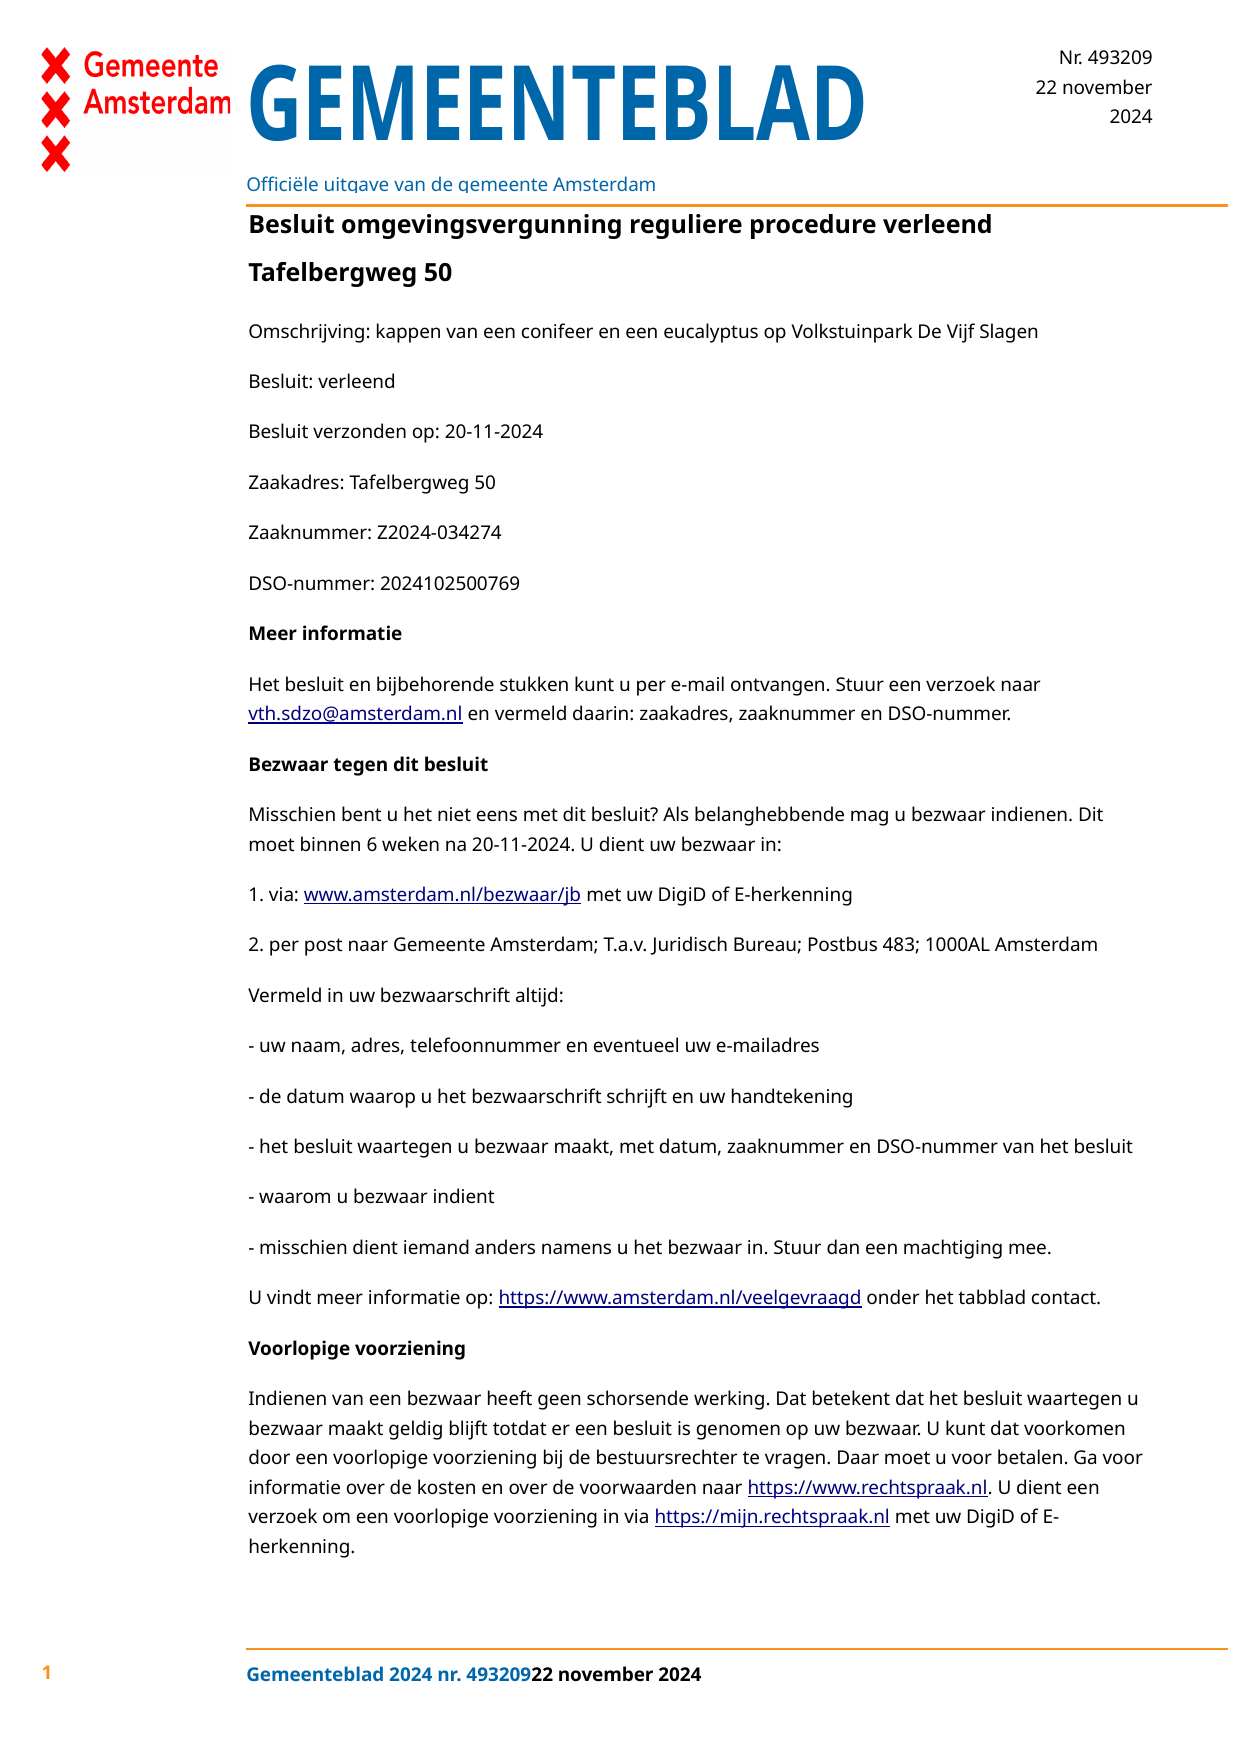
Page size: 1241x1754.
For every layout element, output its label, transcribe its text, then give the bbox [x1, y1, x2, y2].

text Voorlopige voorziening [248, 1335, 1152, 1361]
text Besluit omgevingsvergunning reguliere procedure verleend Tafelbergweg 50 [248, 207, 1152, 288]
picture [41, 47, 231, 172]
text U vindt meer informatie op: https://www.amsterdam.nl/veelgevraagd onder het tabblad contact. [248, 1284, 1152, 1310]
text Misschien bent u het niet eens met dit besluit? Als belanghebbende mag u bezwaar indienen. Dit moet binnen 6 weken na 20-11-2024. U dient uw bezwaar in: [248, 801, 1152, 857]
text - de datum waarop u het bezwaarschrift schrijft en uw handtekening [248, 1083, 1152, 1109]
text - waarom u bezwaar indient [248, 1184, 1152, 1209]
text - het besluit waartegen u bezwaar maakt, met datum, zaaknummer en DSO-nummer van het besluit [248, 1133, 1152, 1159]
text Vermeld in uw bezwaarschrift altijd: [248, 982, 1152, 1008]
text - uw naam, adres, telefoonnummer en eventueel uw e-mailadres [248, 1032, 1152, 1058]
text 2. per post naar Gemeente Amsterdam; T.a.v. Juridisch Bureau; Postbus 483; 1000AL Amsterdam [248, 932, 1152, 957]
text - misschien dient iemand anders namens u het bezwaar in. Stuur dan een machtiging mee. [248, 1234, 1152, 1260]
text Indienen van een bezwaar heeft geen schorsende werking. Dat betekent dat het besluit waartegen u bezwaar maakt geldig blijft totdat er een besluit is genomen op uw bezwaar. U kunt dat voorkomen door een voorlopige voorziening bij de bestuursrechter te vragen. Daar moet u voor betalen. Ga voor informatie over de kosten en over de voorwaarden naar https://www.rechtspraak.nl. U dient een verzoek om een voorlopige voorziening in via https://mijn.rechtspraak.nl met uw DigiD of E-herkenning. [248, 1385, 1152, 1559]
text Zaakadres: Tafelbergweg 50 [248, 469, 1152, 495]
text Zaaknummer: Z2024-034274 [248, 519, 1152, 545]
text Besluit: verleend [248, 368, 1152, 394]
text DSO-nummer: 2024102500769 [248, 570, 1152, 596]
text 1. via: www.amsterdam.nl/bezwaar/jb met uw DigiD of E-herkenning [248, 881, 1152, 907]
text Bezwaar tegen dit besluit [248, 751, 1152, 777]
text Het besluit en bijbehorende stukken kunt u per e-mail ontvangen. Stuur een verzoek naar vth.sdzo@amsterdam.nl en vermeld daarin: zaakadres, zaaknummer en DSO-nummer. [248, 671, 1152, 726]
text Meer informatie [248, 620, 1152, 646]
text Omschrijving: kappen van een conifeer en een eucalyptus op Volkstuinpark De Vijf Slagen [248, 318, 1152, 344]
text Besluit verzonden op: 20-11-2024 [248, 419, 1152, 444]
